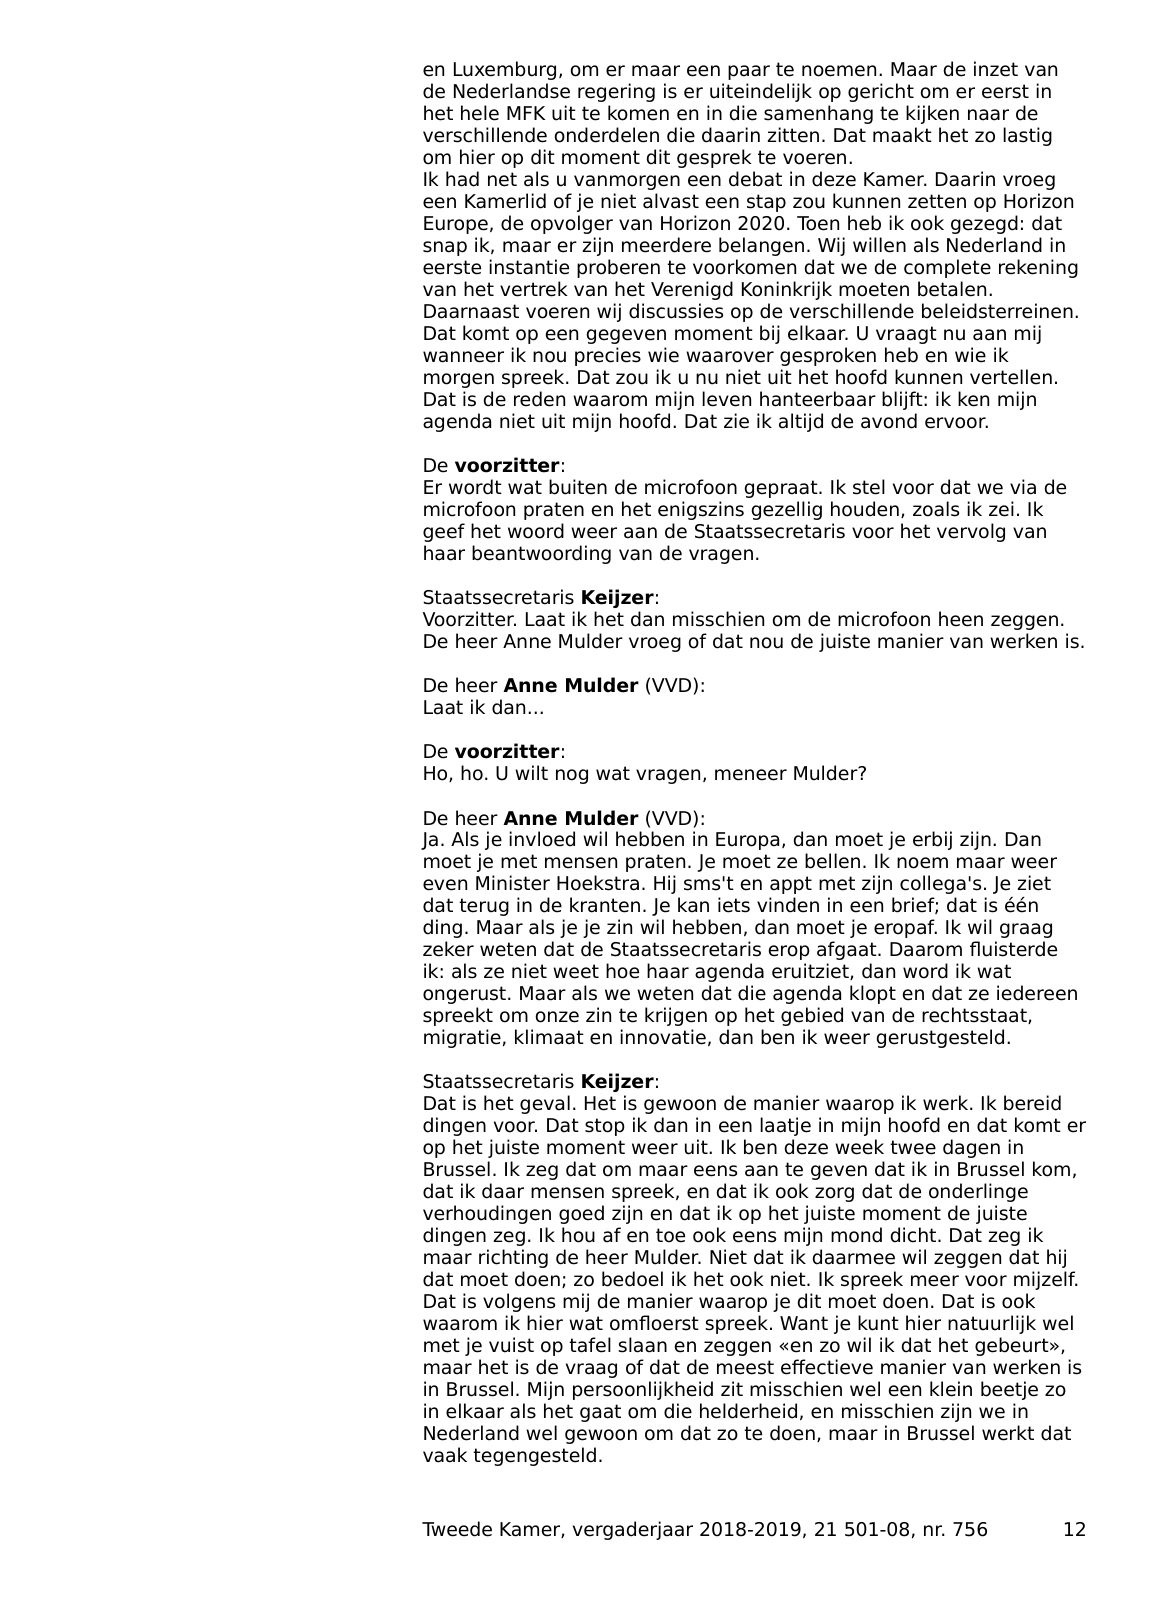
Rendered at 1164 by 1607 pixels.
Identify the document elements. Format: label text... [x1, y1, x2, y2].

text Staatssecretaris Keijzer: [422, 587, 1087, 609]
text Laat ik dan... [422, 697, 1087, 719]
text Staatssecretaris Keijzer: [422, 1071, 1087, 1093]
text Er wordt wat buiten de microfoon gepraat. Ik stel voor dat we via de microfoon praten en het enigszins gezellig houden, zoals ik zei. Ik geef het woord weer aan de Staatssecretaris voor het vervolg van haar beantwoording van de vragen. [422, 477, 1087, 565]
text De heer Anne Mulder (VVD): [422, 807, 1087, 829]
text en Luxemburg, om er maar een paar te noemen. Maar de inzet van de Nederlandse regering is er uiteindelijk op gericht om er eerst in het hele MFK uit te komen en in die samenhang te kijken naar de verschillende onderdelen die daarin zitten. Dat maakt het zo lastig om hier op dit moment dit gesprek te voeren. [422, 59, 1087, 169]
text Dat is het geval. Het is gewoon de manier waarop ik werk. Ik bereid dingen voor. Dat stop ik dan in een laatje in mijn hoofd en dat komt er op het juiste moment weer uit. Ik ben deze week twee dagen in Brussel. Ik zeg dat om maar eens aan te geven dat ik in Brussel kom, dat ik daar mensen spreek, en dat ik ook zorg dat de onderlinge verhoudingen goed zijn en dat ik op het juiste moment de juiste dingen zeg. Ik hou af en toe ook eens mijn mond dicht. Dat zeg ik maar richting de heer Mulder. Niet dat ik daarmee wil zeggen dat hij dat moet doen; zo bedoel ik het ook niet. Ik spreek meer voor mijzelf. Dat is volgens mij de manier waarop je dit moet doen. Dat is ook waarom ik hier wat omfloerst spreek. Want je kunt hier natuurlijk wel met je vuist op tafel slaan en zeggen «en zo wil ik dat het gebeurt», maar het is de vraag of dat de meest effectieve manier van werken is in Brussel. Mijn persoonlijkheid zit misschien wel een klein beetje zo in elkaar als het gaat om die helderheid, en misschien zijn we in Nederland wel gewoon om dat zo te doen, maar in Brussel werkt dat vaak tegengesteld. [422, 1093, 1087, 1467]
text De voorzitter: [422, 455, 1087, 477]
text Ja. Als je invloed wil hebben in Europa, dan moet je erbij zijn. Dan moet je met mensen praten. Je moet ze bellen. Ik noem maar weer even Minister Hoekstra. Hij sms't en appt met zijn collega's. Je ziet dat terug in de kranten. Je kan iets vinden in een brief; dat is één ding. Maar als je je zin wil hebben, dan moet je eropaf. Ik wil graag zeker weten dat de Staatssecretaris erop afgaat. Daarom fluisterde ik: als ze niet weet hoe haar agenda eruitziet, dan word ik wat ongerust. Maar als we weten dat die agenda klopt en dat ze iedereen spreekt om onze zin te krijgen op het gebied van de rechtsstaat, migratie, klimaat en innovatie, dan ben ik weer gerustgesteld. [422, 829, 1087, 1049]
text Ik had net als u vanmorgen een debat in deze Kamer. Daarin vroeg een Kamerlid of je niet alvast een stap zou kunnen zetten op Horizon Europe, de opvolger van Horizon 2020. Toen heb ik ook gezegd: dat snap ik, maar er zijn meerdere belangen. Wij willen als Nederland in eerste instantie proberen te voorkomen dat we de complete rekening van het vertrek van het Verenigd Koninkrijk moeten betalen. Daarnaast voeren wij discussies op de verschillende beleidsterreinen. Dat komt op een gegeven moment bij elkaar. U vraagt nu aan mij wanneer ik nou precies wie waarover gesproken heb en wie ik morgen spreek. Dat zou ik u nu niet uit het hoofd kunnen vertellen. Dat is de reden waarom mijn leven hanteerbaar blijft: ik ken mijn agenda niet uit mijn hoofd. Dat zie ik altijd de avond ervoor. [422, 169, 1087, 433]
text De voorzitter: [422, 741, 1087, 763]
text Voorzitter. Laat ik het dan misschien om de microfoon heen zeggen. De heer Anne Mulder vroeg of dat nou de juiste manier van werken is. [422, 609, 1087, 653]
text De heer Anne Mulder (VVD): [422, 675, 1087, 697]
text Ho, ho. U wilt nog wat vragen, meneer Mulder? [422, 763, 1087, 785]
